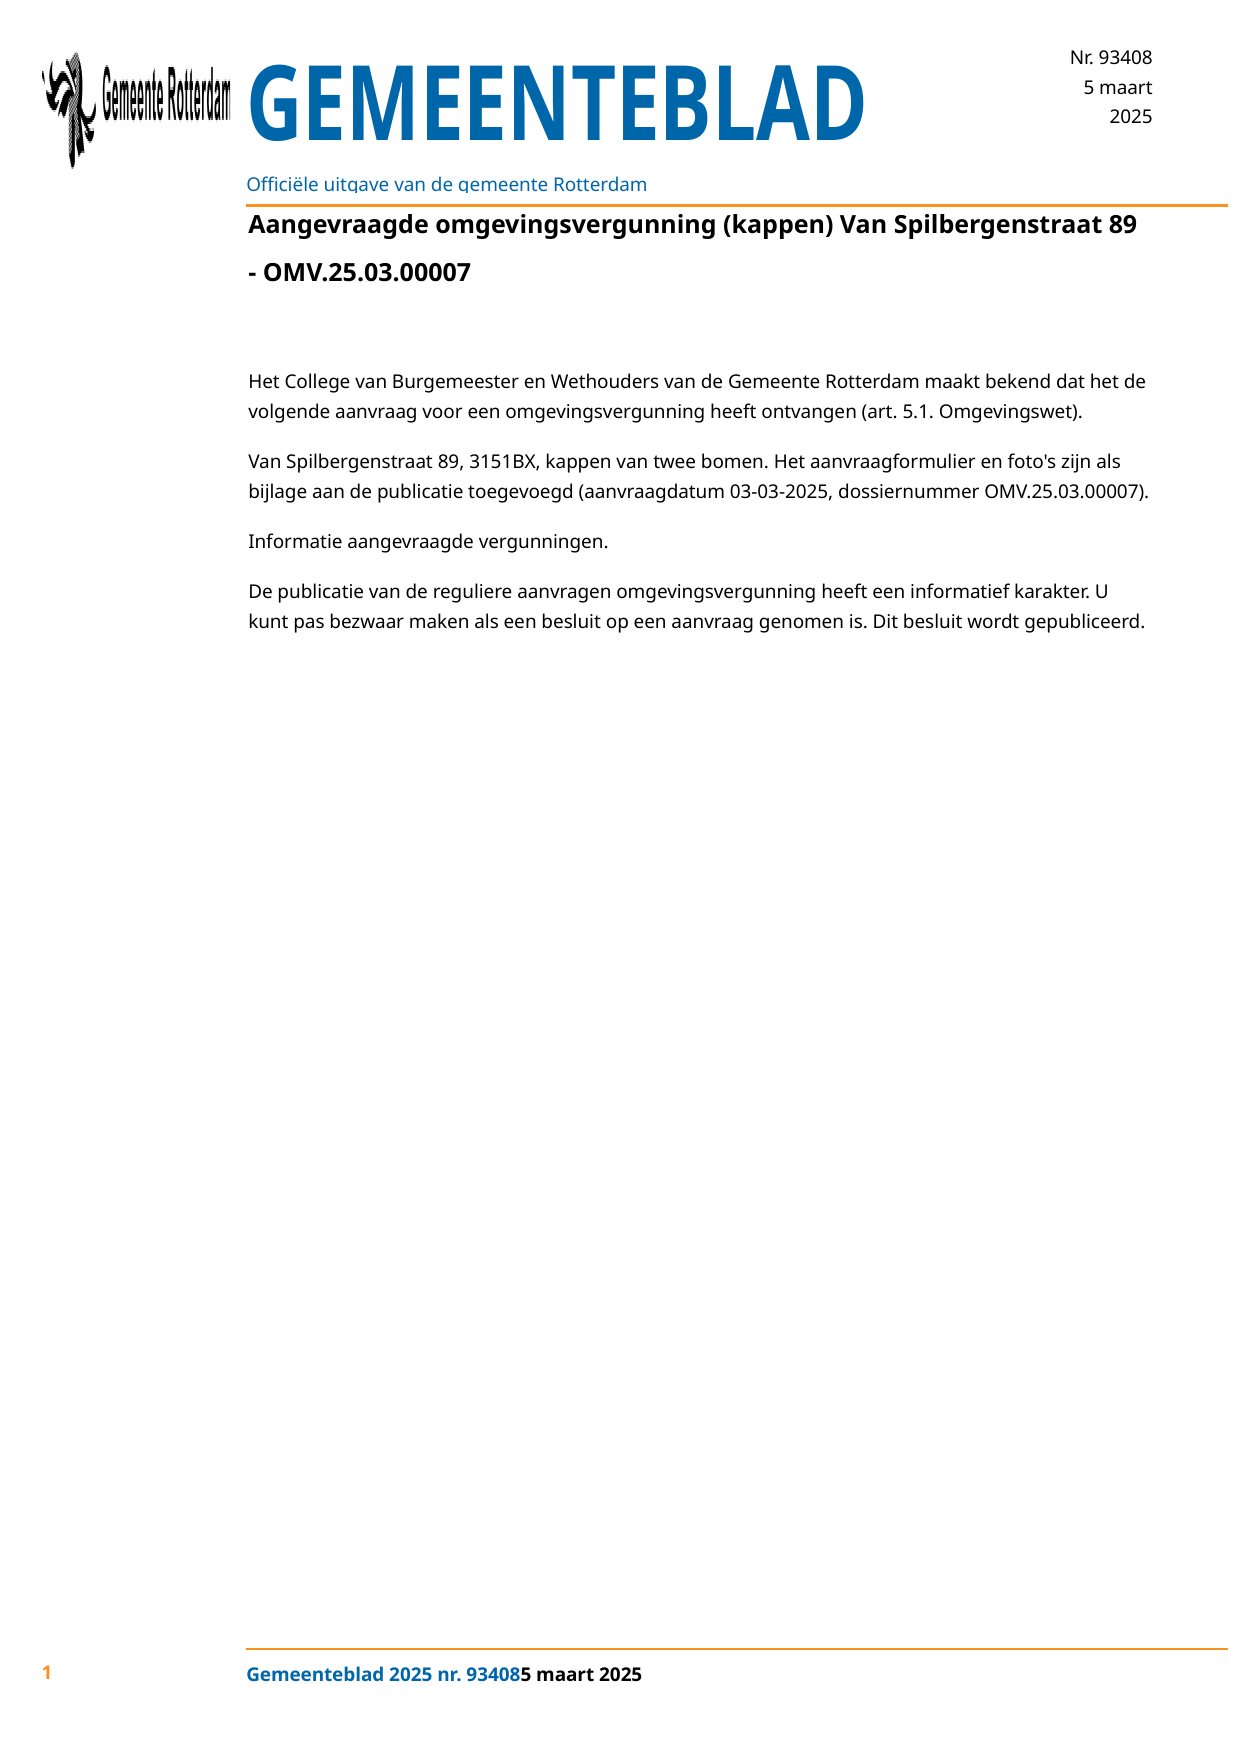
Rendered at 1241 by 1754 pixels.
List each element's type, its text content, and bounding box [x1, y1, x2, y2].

text Het College van Burgemeester en Wethouders van de Gemeente Rotterdam maakt bekend dat het de volgende aanvraag voor een omgevingsvergunning heeft ontvangen (art. 5.1. Omgevingswet). [248, 368, 1152, 424]
text De publicatie van de reguliere aanvragen omgevingsvergunning heeft een informatief karakter. U kunt pas bezwaar maken als een besluit op een aanvraag genomen is. Dit besluit wordt gepubliceerd. [248, 579, 1152, 634]
text Informatie aangevraagde vergunningen. [248, 528, 1152, 554]
text Van Spilbergenstraat 89, 3151BX, kappen van twee bomen. Het aanvraagformulier en foto's zijn als bijlage aan de publicatie toegevoegd (aanvraagdatum 03-03-2025, dossiernummer OMV.25.03.00007). [248, 448, 1152, 504]
picture [41, 47, 231, 172]
text Aangevraagde omgevingsvergunning (kappen) Van Spilbergenstraat 89 - OMV.25.03.00007 [248, 207, 1152, 288]
